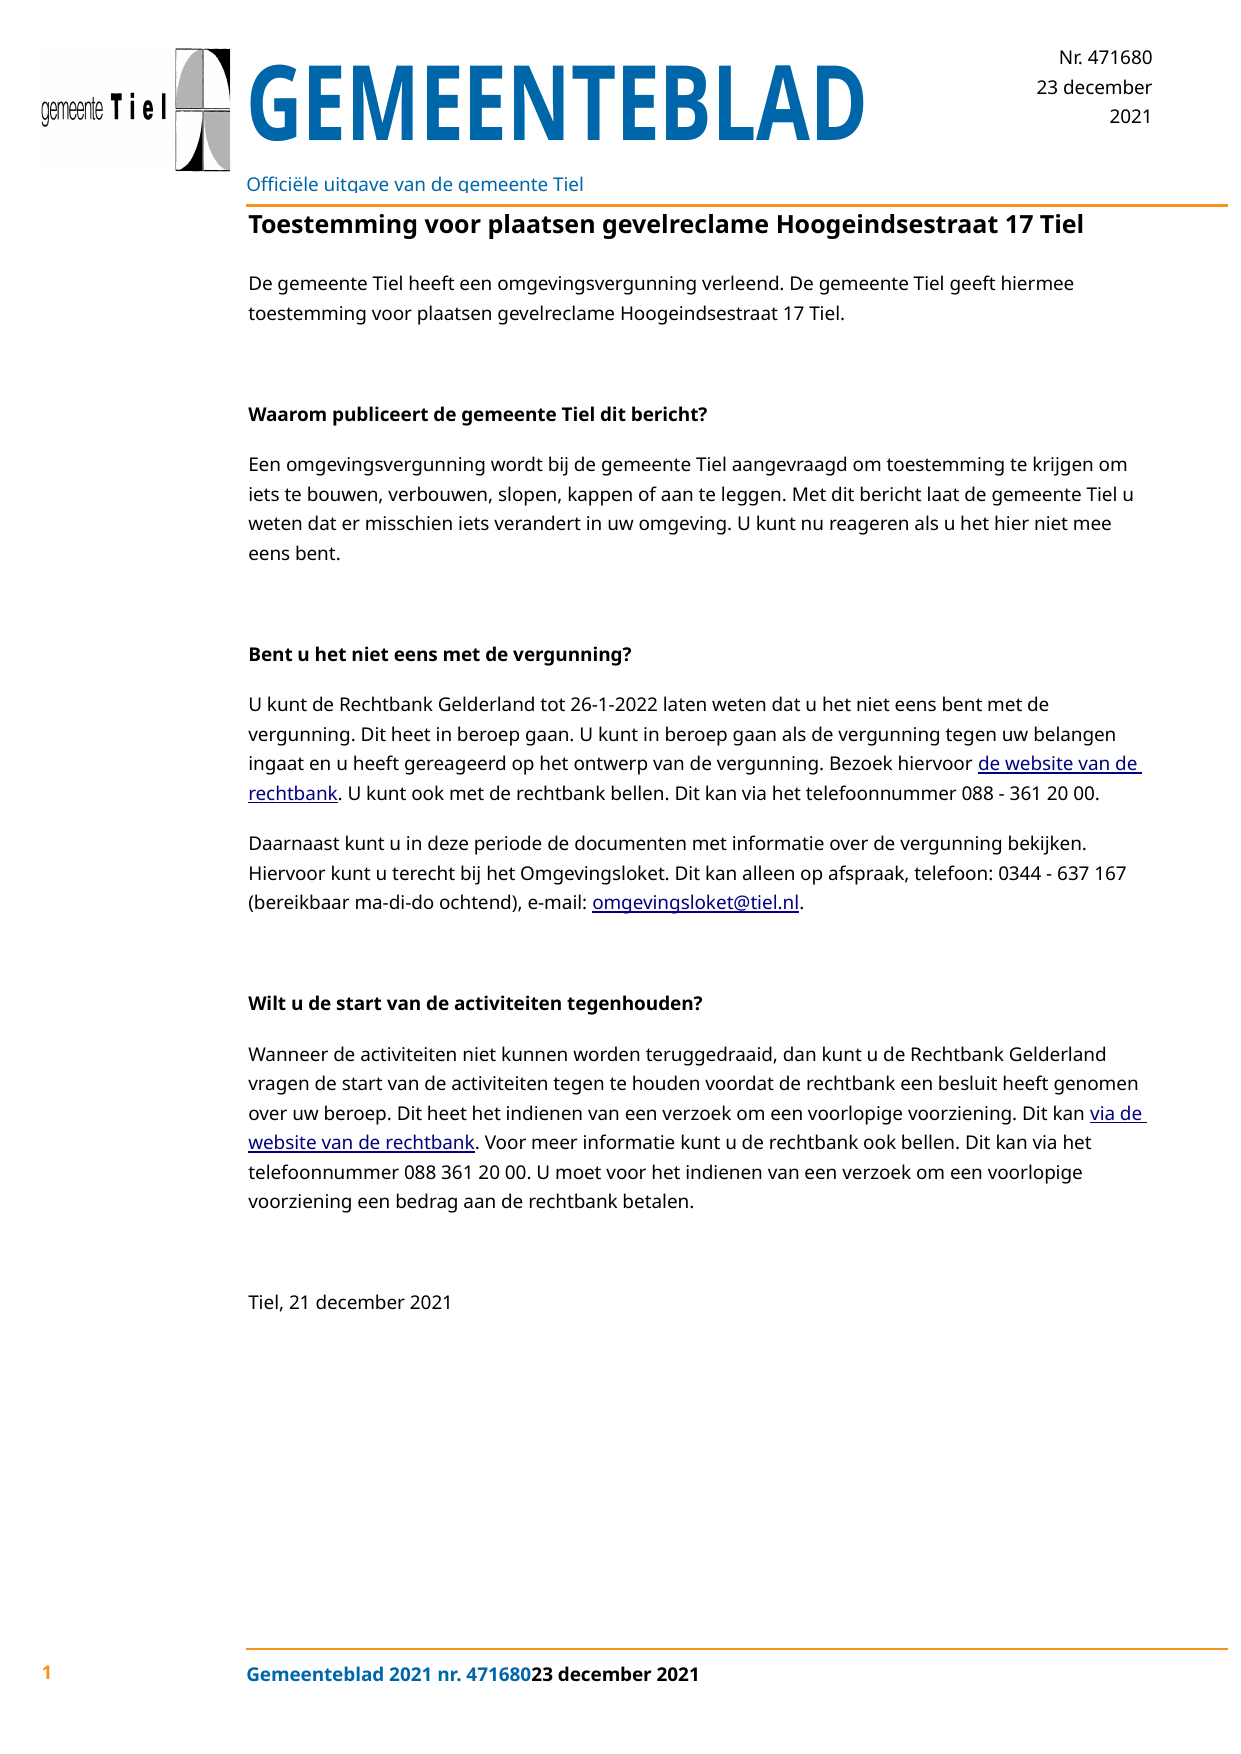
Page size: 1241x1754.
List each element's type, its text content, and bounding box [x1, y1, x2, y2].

text Een omgevingsvergunning wordt bij de gemeente Tiel aangevraagd om toestemming te krijgen om iets te bouwen, verbouwen, slopen, kappen of aan te leggen. Met dit bericht laat de gemeente Tiel u weten dat er misschien iets verandert in uw omgeving. U kunt nu reageren als u het hier niet mee eens bent. [248, 451, 1152, 566]
text Bent u het niet eens met de vergunning? [248, 641, 1152, 666]
picture [41, 47, 231, 172]
text Toestemming voor plaatsen gevelreclame Hoogeindsestraat 17 Tiel [248, 207, 1152, 241]
text De gemeente Tiel heeft een omgevingsvergunning verleend. De gemeente Tiel geeft hiermee toestemming voor plaatsen gevelreclame Hoogeindsestraat 17 Tiel. [248, 270, 1152, 326]
text Tiel, 21 december 2021 [248, 1289, 1152, 1315]
text Daarnaast kunt u in deze periode de documenten met informatie over de vergunning bekijken. Hiervoor kunt u terecht bij het Omgevingsloket. Dit kan alleen op afspraak, telefoon: 0344 - 637 167 (bereikbaar ma-di-do ochtend), e-mail: omgevingsloket@tiel.nl. [248, 830, 1152, 915]
text Waarom publiceert de gemeente Tiel dit bericht? [248, 401, 1152, 426]
text Wilt u de start van de activiteiten tegenhouden? [248, 990, 1152, 1016]
text U kunt de Rechtbank Gelderland tot 26-1-2022 laten weten dat u het niet eens bent met de vergunning. Dit heet in beroep gaan. U kunt in beroep gaan als de vergunning tegen uw belangen ingaat en u heeft gereageerd op het ontwerp van de vergunning. Bezoek hiervoor de website van de rechtbank. U kunt ook met de rechtbank bellen. Dit kan via het telefoonnummer 088 - 361 20 00. [248, 691, 1152, 806]
text Wanneer de activiteiten niet kunnen worden teruggedraaid, dan kunt u de Rechtbank Gelderland vragen de start van de activiteiten tegen te houden voordat de rechtbank een besluit heeft genomen over uw beroep. Dit heet het indienen van een verzoek om een voorlopige voorziening. Dit kan via de website van de rechtbank. Voor meer informatie kunt u de rechtbank ook bellen. Dit kan via het telefoonnummer 088 361 20 00. U moet voor het indienen van een verzoek om een voorlopige voorziening een bedrag aan de rechtbank betalen. [248, 1041, 1152, 1214]
